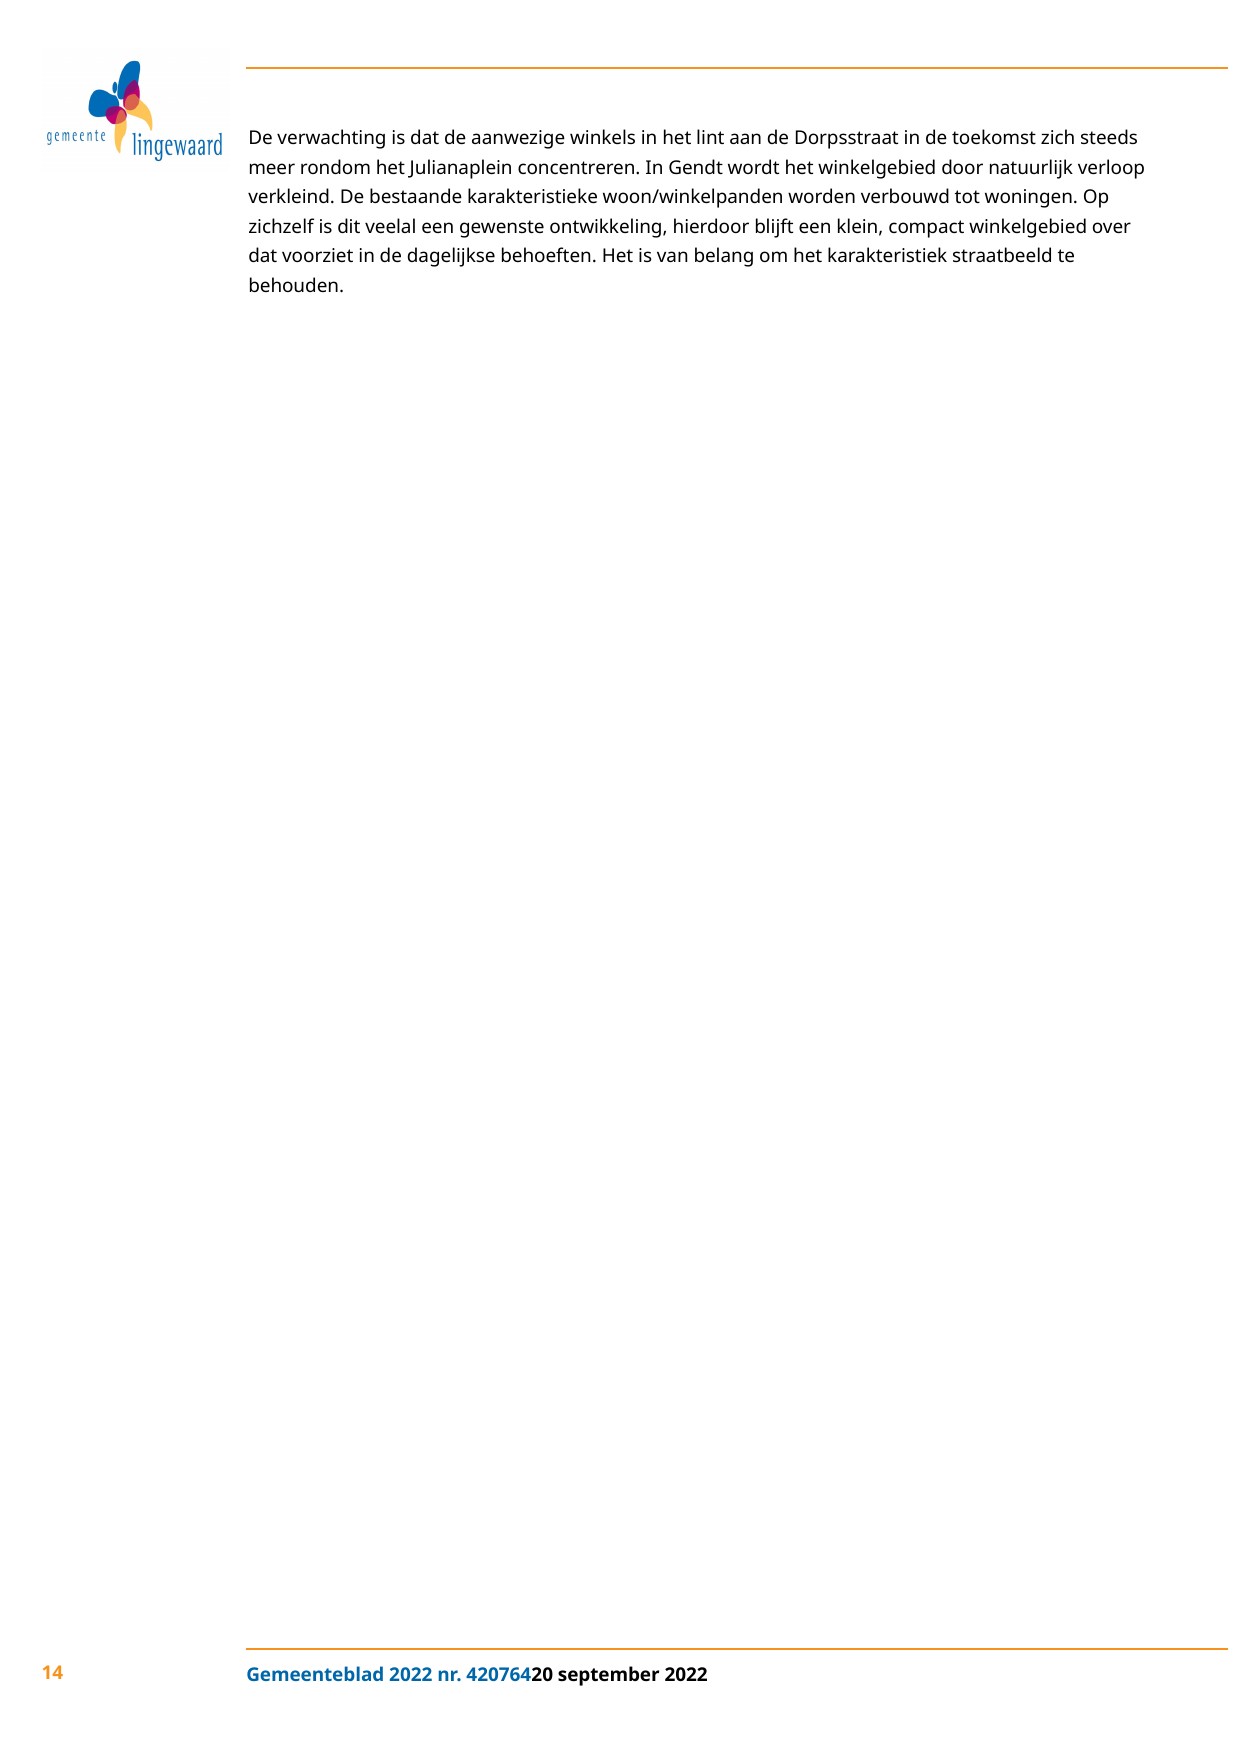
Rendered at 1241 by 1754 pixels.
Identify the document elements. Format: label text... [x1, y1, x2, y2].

picture [41, 47, 231, 172]
text De verwachting is dat de aanwezige winkels in het lint aan de Dorpsstraat in de toekomst zich steeds meer rondom het Julianaplein concentreren. In Gendt wordt het winkelgebied door natuurlijk verloop verkleind. De bestaande karakteristieke woon/winkelpanden worden verbouwd tot woningen. Op zichzelf is dit veelal een gewenste ontwikkeling, hierdoor blijft een klein, compact winkelgebied over dat voorziet in de dagelijkse behoeften. Het is van belang om het karakteristiek straatbeeld te behouden. [248, 124, 1152, 298]
